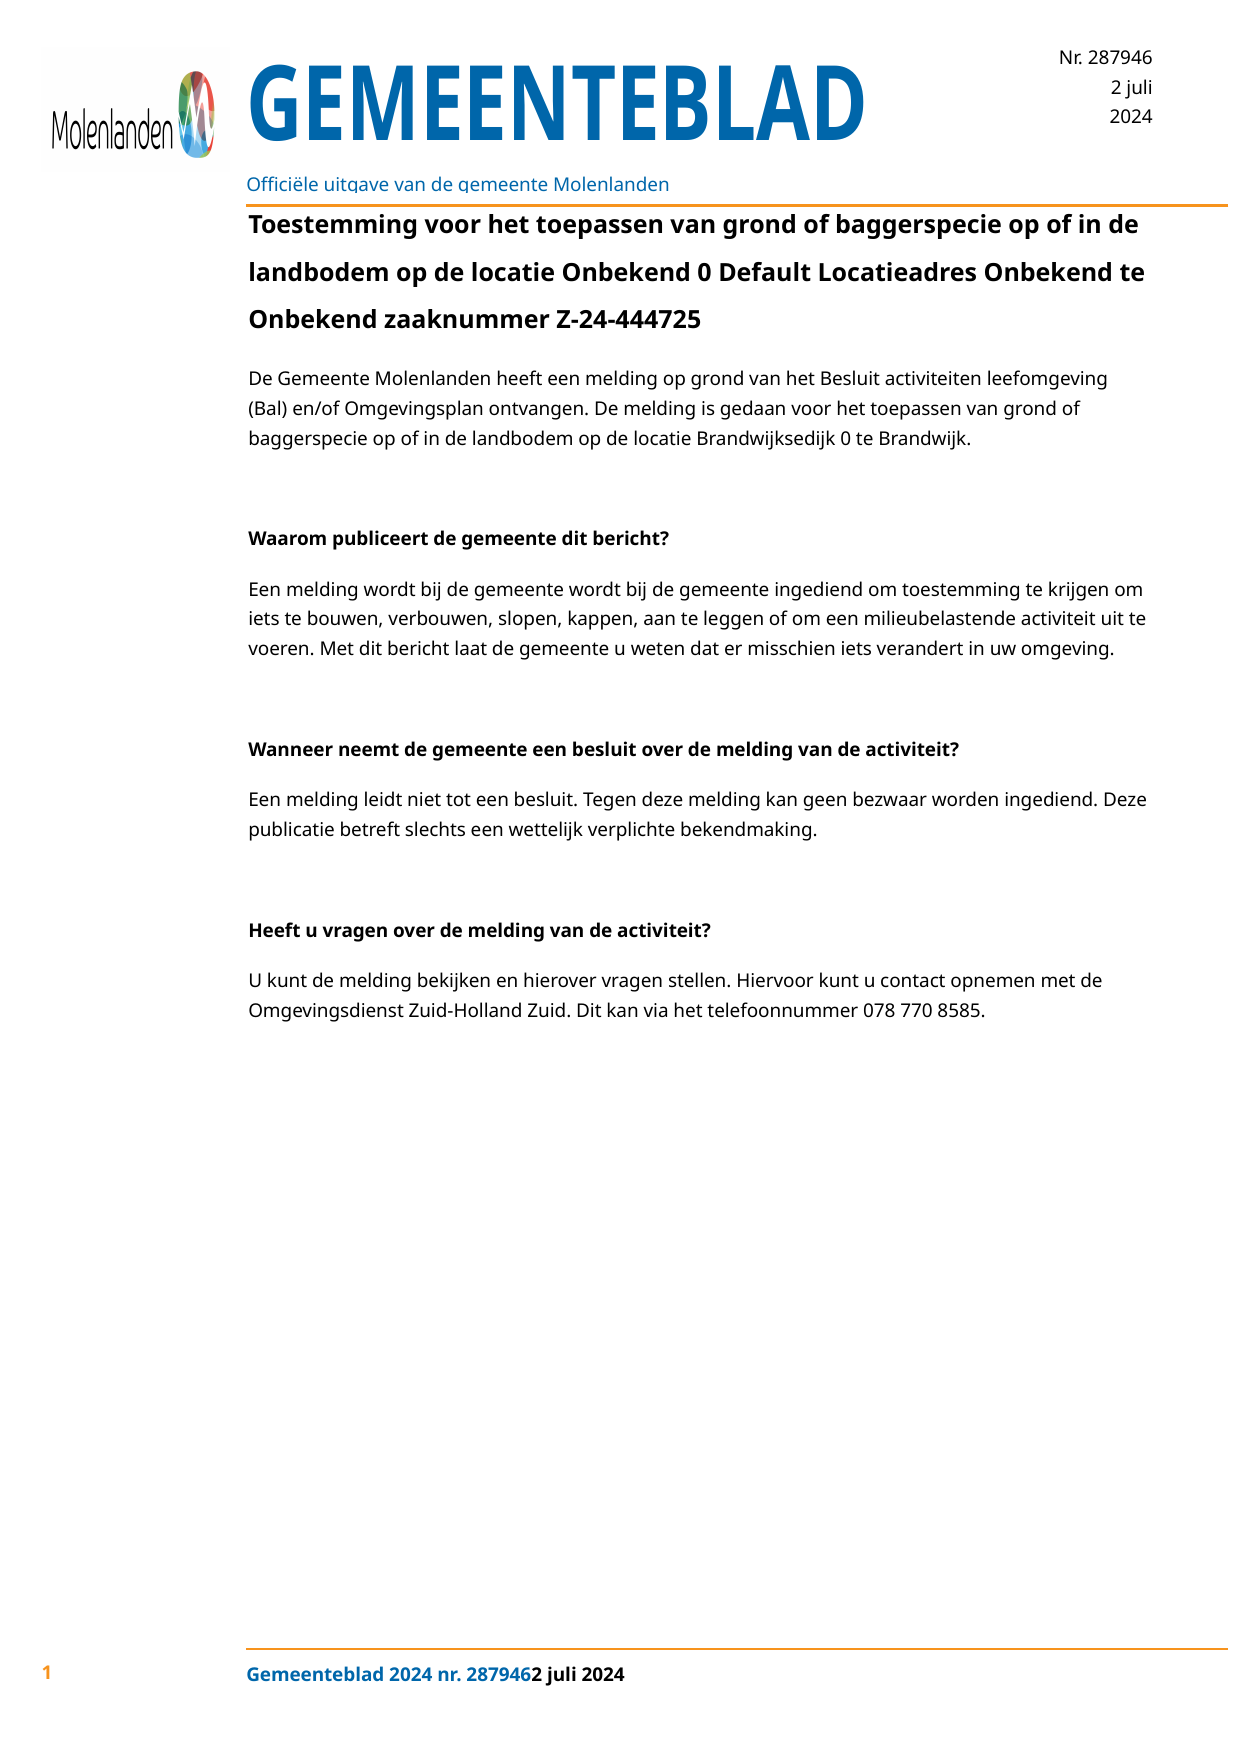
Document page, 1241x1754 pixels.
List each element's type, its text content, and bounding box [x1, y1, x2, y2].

picture [41, 47, 231, 172]
text De Gemeente Molenlanden heeft een melding op grond van het Besluit activiteiten leefomgeving (Bal) en/of Omgevingsplan ontvangen. De melding is gedaan voor het toepassen van grond of baggerspecie op of in de landbodem op de locatie Brandwijksedijk 0 te Brandwijk. [248, 366, 1152, 450]
text Heeft u vragen over de melding van de activiteit? [248, 917, 1152, 942]
text Een melding leidt niet tot een besluit. Tegen deze melding kan geen bezwaar worden ingediend. Deze publicatie betreft slechts een wettelijk verplichte bekendmaking. [248, 786, 1152, 842]
text Wanneer neemt de gemeente een besluit over de melding van de activiteit? [248, 736, 1152, 762]
text Waarom publiceert de gemeente dit bericht? [248, 526, 1152, 551]
text Een melding wordt bij de gemeente wordt bij de gemeente ingediend om toestemming te krijgen om iets te bouwen, verbouwen, slopen, kappen, aan te leggen of om een milieubelastende activiteit uit te voeren. Met dit bericht laat de gemeente u weten dat er misschien iets verandert in uw omgeving. [248, 576, 1152, 661]
text U kunt de melding bekijken en hierover vragen stellen. Hiervoor kunt u contact opnemen met de Omgevingsdienst Zuid-Holland Zuid. Dit kan via het telefoonnummer 078 770 8585. [248, 967, 1152, 1022]
text Toestemming voor het toepassen van grond of baggerspecie op of in de landbodem op de locatie Onbekend 0 Default Locatieadres Onbekend te Onbekend zaaknummer Z-24-444725 [248, 207, 1152, 336]
